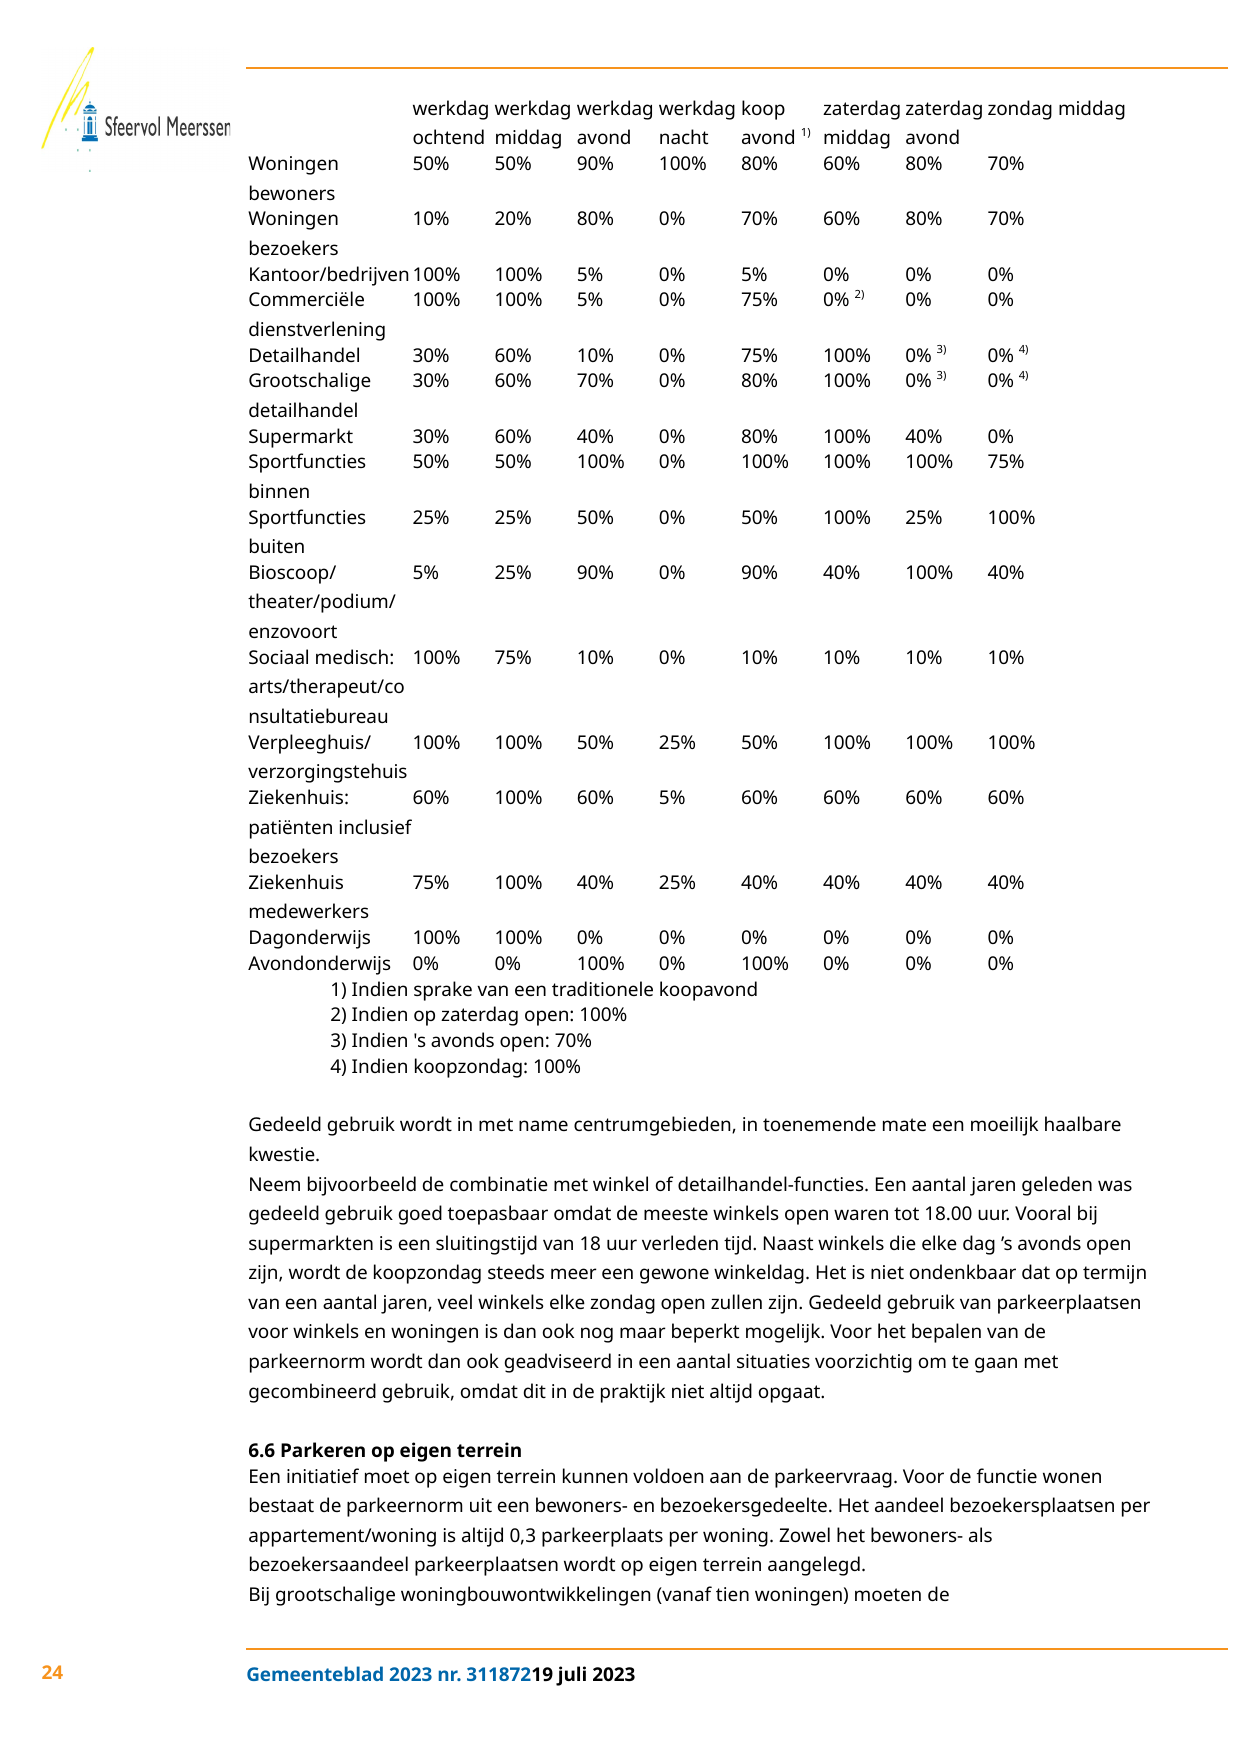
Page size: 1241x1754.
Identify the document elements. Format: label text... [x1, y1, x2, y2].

table_cell Avondonderwijs [248, 950, 412, 976]
table_cell 100% [659, 150, 741, 205]
table_cell 0% 3) [905, 368, 987, 423]
table_cell Woningen bewoners [248, 150, 412, 205]
table_header werkdag middag [494, 95, 577, 150]
table_cell 0% [905, 925, 987, 950]
table_cell 100% [823, 729, 905, 784]
table_cell 80% [741, 150, 823, 205]
table_header werkdag ochtend [412, 95, 494, 150]
table_cell 0% [659, 261, 741, 286]
table_cell 0% [823, 925, 905, 950]
table_cell 5% [577, 261, 659, 286]
table_cell 50% [741, 729, 823, 784]
table_header zaterdag avond [905, 95, 987, 150]
table_cell 40% [987, 869, 1152, 924]
table_cell 100% [823, 423, 905, 448]
table_cell [1069, 1002, 1152, 1027]
picture [41, 47, 231, 172]
table_cell 0% [659, 286, 741, 342]
table_cell Bioscoop/theater/podium/enzovoort [248, 559, 412, 644]
table_cell 100% [494, 261, 577, 286]
table_cell 60% [577, 784, 659, 869]
table_cell 80% [577, 205, 659, 261]
table_cell 5% [412, 559, 494, 644]
table_cell 10% [905, 644, 987, 729]
table_cell [248, 976, 330, 1002]
table_cell 100% [412, 644, 494, 729]
text Neem bijvoorbeeld de combinatie met winkel of detailhandel-functies. Een aantal jaren geleden was gedeeld gebruik goed toepasbaar omdat de meeste winkels open waren tot 18.00 uur. Vooral bij supermarkten is een sluitingstijd van 18 uur verleden tijd. Naast winkels die elke dag ’s avonds open zijn, wordt de koopzondag steeds meer een gewone winkeldag. Het is niet ondenkbaar dat op termijn van een aantal jaren, veel winkels elke zondag open zullen zijn. Gedeeld gebruik van parkeerplaatsen voor winkels en woningen is dan ook nog maar beperkt mogelijk. Voor het bepalen van de parkeernorm wordt dan ook geadviseerd in een aantal situaties voorzichtig om te gaan met gecombineerd gebruik, omdat dit in de praktijk niet altijd opgaat. [248, 1171, 1152, 1404]
table_cell 0% [659, 504, 741, 559]
table_cell 70% [577, 368, 659, 423]
table_cell 10% [577, 342, 659, 367]
table_cell 0% [659, 423, 741, 448]
table_cell Detailhandel [248, 342, 412, 367]
table_cell 0% [987, 286, 1152, 342]
table_cell [1069, 1053, 1152, 1079]
table_cell 50% [412, 449, 494, 504]
table_cell 10% [741, 644, 823, 729]
table_cell Dagonderwijs [248, 925, 412, 950]
table_cell Woningen bezoekers [248, 205, 412, 261]
table_cell 10% [987, 644, 1152, 729]
table_cell 30% [412, 423, 494, 448]
table_header zaterdag middag [823, 95, 905, 150]
table_cell 50% [494, 449, 577, 504]
table_cell 40% [577, 869, 659, 924]
table_cell 0% [905, 286, 987, 342]
text Een initiatief moet op eigen terrein kunnen voldoen aan de parkeervraag. Voor de functie wonen bestaat de parkeernorm uit een bewoners- en bezoekersgedeelte. Het aandeel bezoekersplaatsen per appartement/woning is altijd 0,3 parkeerplaats per woning. Zowel het bewoners- als bezoekersaandeel parkeerplaatsen wordt op eigen terrein aangelegd. [248, 1463, 1152, 1577]
table_cell 100% [741, 449, 823, 504]
text Gedeeld gebruik wordt in met name centrumgebieden, in toenemende mate een moeilijk haalbare kwestie. [248, 1112, 1152, 1167]
table_cell 25% [905, 504, 987, 559]
table_cell 0% 4) [987, 342, 1152, 367]
table_cell 0% [659, 559, 741, 644]
table_cell Verpleeghuis/verzorgingstehuis [248, 729, 412, 784]
table_cell 0% [905, 261, 987, 286]
table_cell [248, 1002, 330, 1027]
table_cell 70% [741, 205, 823, 261]
table_cell 70% [987, 205, 1152, 261]
table_cell Ziekenhuis: patiënten inclusief bezoekers [248, 784, 412, 869]
table_cell Commerciële dienstverlening [248, 286, 412, 342]
table_cell 0% [412, 950, 494, 976]
table_cell 0% [987, 423, 1152, 448]
table_cell Sociaal medisch: arts/therapeut/consultatiebureau [248, 644, 412, 729]
text 6.6 Parkeren op eigen terrein [248, 1437, 1152, 1463]
table_cell 75% [494, 644, 577, 729]
table_cell 100% [905, 449, 987, 504]
table_cell 0% [659, 449, 741, 504]
table_cell 100% [987, 729, 1152, 784]
table_cell 90% [577, 559, 659, 644]
table_cell 40% [823, 869, 905, 924]
text Bij grootschalige woningbouwontwikkelingen (vanaf tien woningen) moeten de [248, 1581, 1152, 1607]
table_cell 0% [659, 342, 741, 367]
table_cell 70% [987, 150, 1152, 205]
table_cell Grootschalige detailhandel [248, 368, 412, 423]
table_cell Kantoor/bedrijven [248, 261, 412, 286]
table_cell 100% [823, 449, 905, 504]
table_cell 50% [741, 504, 823, 559]
table_cell 10% [412, 205, 494, 261]
table_cell Supermarkt [248, 423, 412, 448]
table_cell 50% [412, 150, 494, 205]
table_header koop avond 1) [741, 95, 823, 150]
table_cell 0% [987, 950, 1152, 976]
table_cell 10% [823, 644, 905, 729]
table_cell 40% [741, 869, 823, 924]
table_cell 30% [412, 368, 494, 423]
table_cell 0% 2) [823, 286, 905, 342]
table_cell 0% [659, 644, 741, 729]
table_cell 0% [987, 925, 1152, 950]
table_cell 75% [741, 286, 823, 342]
table_cell 5% [659, 784, 741, 869]
table_cell 25% [659, 729, 741, 784]
table_cell 25% [412, 504, 494, 559]
table_cell 40% [823, 559, 905, 644]
table_cell 100% [823, 504, 905, 559]
table_cell 75% [741, 342, 823, 367]
table_cell 40% [905, 869, 987, 924]
table_cell 100% [494, 869, 577, 924]
table_cell 0% [659, 368, 741, 423]
table_cell 0% [987, 261, 1152, 286]
table_cell 20% [494, 205, 577, 261]
table_cell 60% [741, 784, 823, 869]
table_cell 100% [412, 925, 494, 950]
table_cell 60% [823, 784, 905, 869]
table_header zondag middag [987, 95, 1152, 150]
table_cell 40% [577, 423, 659, 448]
table_cell 100% [412, 729, 494, 784]
table_cell 0% [741, 925, 823, 950]
table_cell 3) Indien 's avonds open: 70% [330, 1028, 1069, 1053]
table_header werkdag nacht [659, 95, 741, 150]
table_cell 90% [741, 559, 823, 644]
table_cell 100% [905, 559, 987, 644]
table_cell 60% [823, 205, 905, 261]
table_cell 60% [823, 150, 905, 205]
table_cell 0% [659, 950, 741, 976]
table_cell 80% [741, 368, 823, 423]
table_cell 0% [659, 205, 741, 261]
table_cell 100% [577, 449, 659, 504]
table_cell 100% [494, 286, 577, 342]
table_cell Ziekenhuis medewerkers [248, 869, 412, 924]
table_cell 100% [494, 784, 577, 869]
table_cell Sportfuncties binnen [248, 449, 412, 504]
table_cell 1) Indien sprake van een traditionele koopavond [330, 976, 1069, 1002]
table_cell 30% [412, 342, 494, 367]
table_cell 100% [905, 729, 987, 784]
table_cell 40% [987, 559, 1152, 644]
table_cell 0% 3) [905, 342, 987, 367]
table_cell 100% [823, 368, 905, 423]
table_cell 5% [577, 286, 659, 342]
table_header [248, 95, 412, 150]
table_cell 60% [905, 784, 987, 869]
table_cell 100% [494, 729, 577, 784]
table_cell 90% [577, 150, 659, 205]
table_cell 60% [494, 342, 577, 367]
table_header werkdag avond [577, 95, 659, 150]
table_cell 80% [905, 150, 987, 205]
table_cell 50% [494, 150, 577, 205]
table_cell 100% [412, 261, 494, 286]
table_cell 75% [412, 869, 494, 924]
table_cell 5% [741, 261, 823, 286]
table_cell 100% [577, 950, 659, 976]
table_cell 2) Indien op zaterdag open: 100% [330, 1002, 1069, 1027]
table_cell 25% [659, 869, 741, 924]
table_cell 100% [494, 925, 577, 950]
table_cell [248, 1053, 330, 1079]
table_cell 0% [823, 950, 905, 976]
table_cell [1069, 976, 1152, 1002]
table_cell 60% [494, 368, 577, 423]
table_cell 50% [577, 729, 659, 784]
table_cell 0% [823, 261, 905, 286]
table_cell 0% 4) [987, 368, 1152, 423]
table_cell 25% [494, 559, 577, 644]
table_cell 0% [577, 925, 659, 950]
table_cell 60% [412, 784, 494, 869]
table_cell 100% [823, 342, 905, 367]
table_cell 100% [412, 286, 494, 342]
table_cell 0% [494, 950, 577, 976]
table_cell 100% [741, 950, 823, 976]
table_cell 60% [987, 784, 1152, 869]
table_cell 40% [905, 423, 987, 448]
table_cell 75% [987, 449, 1152, 504]
table_cell [248, 1028, 330, 1053]
table_cell 0% [905, 950, 987, 976]
table_cell 25% [494, 504, 577, 559]
table_cell 80% [741, 423, 823, 448]
table_cell 4) Indien koopzondag: 100% [330, 1053, 1069, 1079]
table_cell Sportfuncties buiten [248, 504, 412, 559]
table_cell 10% [577, 644, 659, 729]
table_cell 60% [494, 423, 577, 448]
table_cell 100% [987, 504, 1152, 559]
table_cell 80% [905, 205, 987, 261]
table_cell 50% [577, 504, 659, 559]
table_cell [1069, 1028, 1152, 1053]
table_cell 0% [659, 925, 741, 950]
